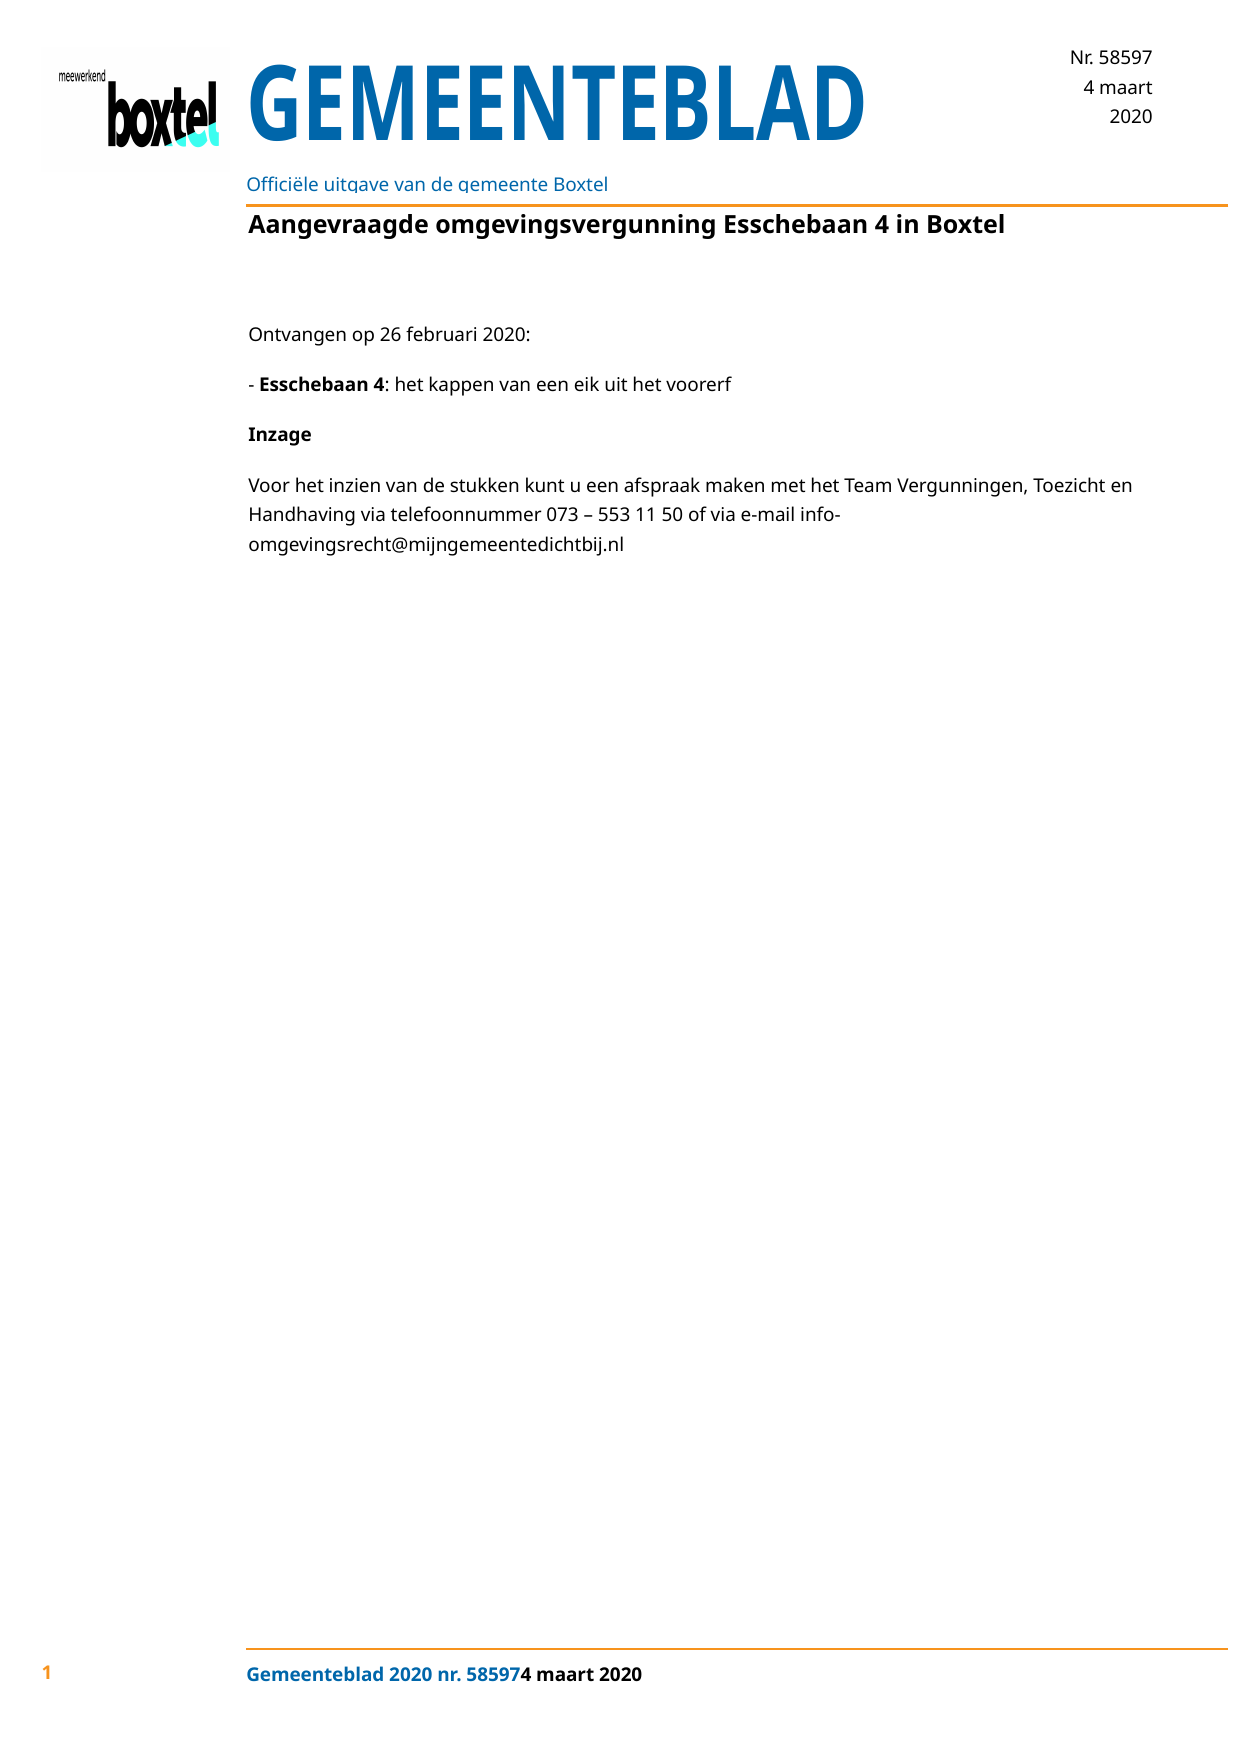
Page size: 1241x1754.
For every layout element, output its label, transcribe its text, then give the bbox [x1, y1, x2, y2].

text Ontvangen op 26 februari 2020: [248, 321, 1152, 346]
text Aangevraagde omgevingsvergunning Esschebaan 4 in Boxtel [248, 207, 1152, 241]
text Inzage [248, 422, 1152, 447]
text Voor het inzien van de stukken kunt u een afspraak maken met het Team Vergunningen, Toezicht en Handhaving via telefoonnummer 073 – 553 11 50 of via e-mail info-omgevingsrecht@mijngemeentedichtbij.nl [248, 472, 1152, 557]
picture [41, 47, 231, 172]
text - Esschebaan 4: het kappen van een eik uit het voorerf [248, 371, 1152, 397]
